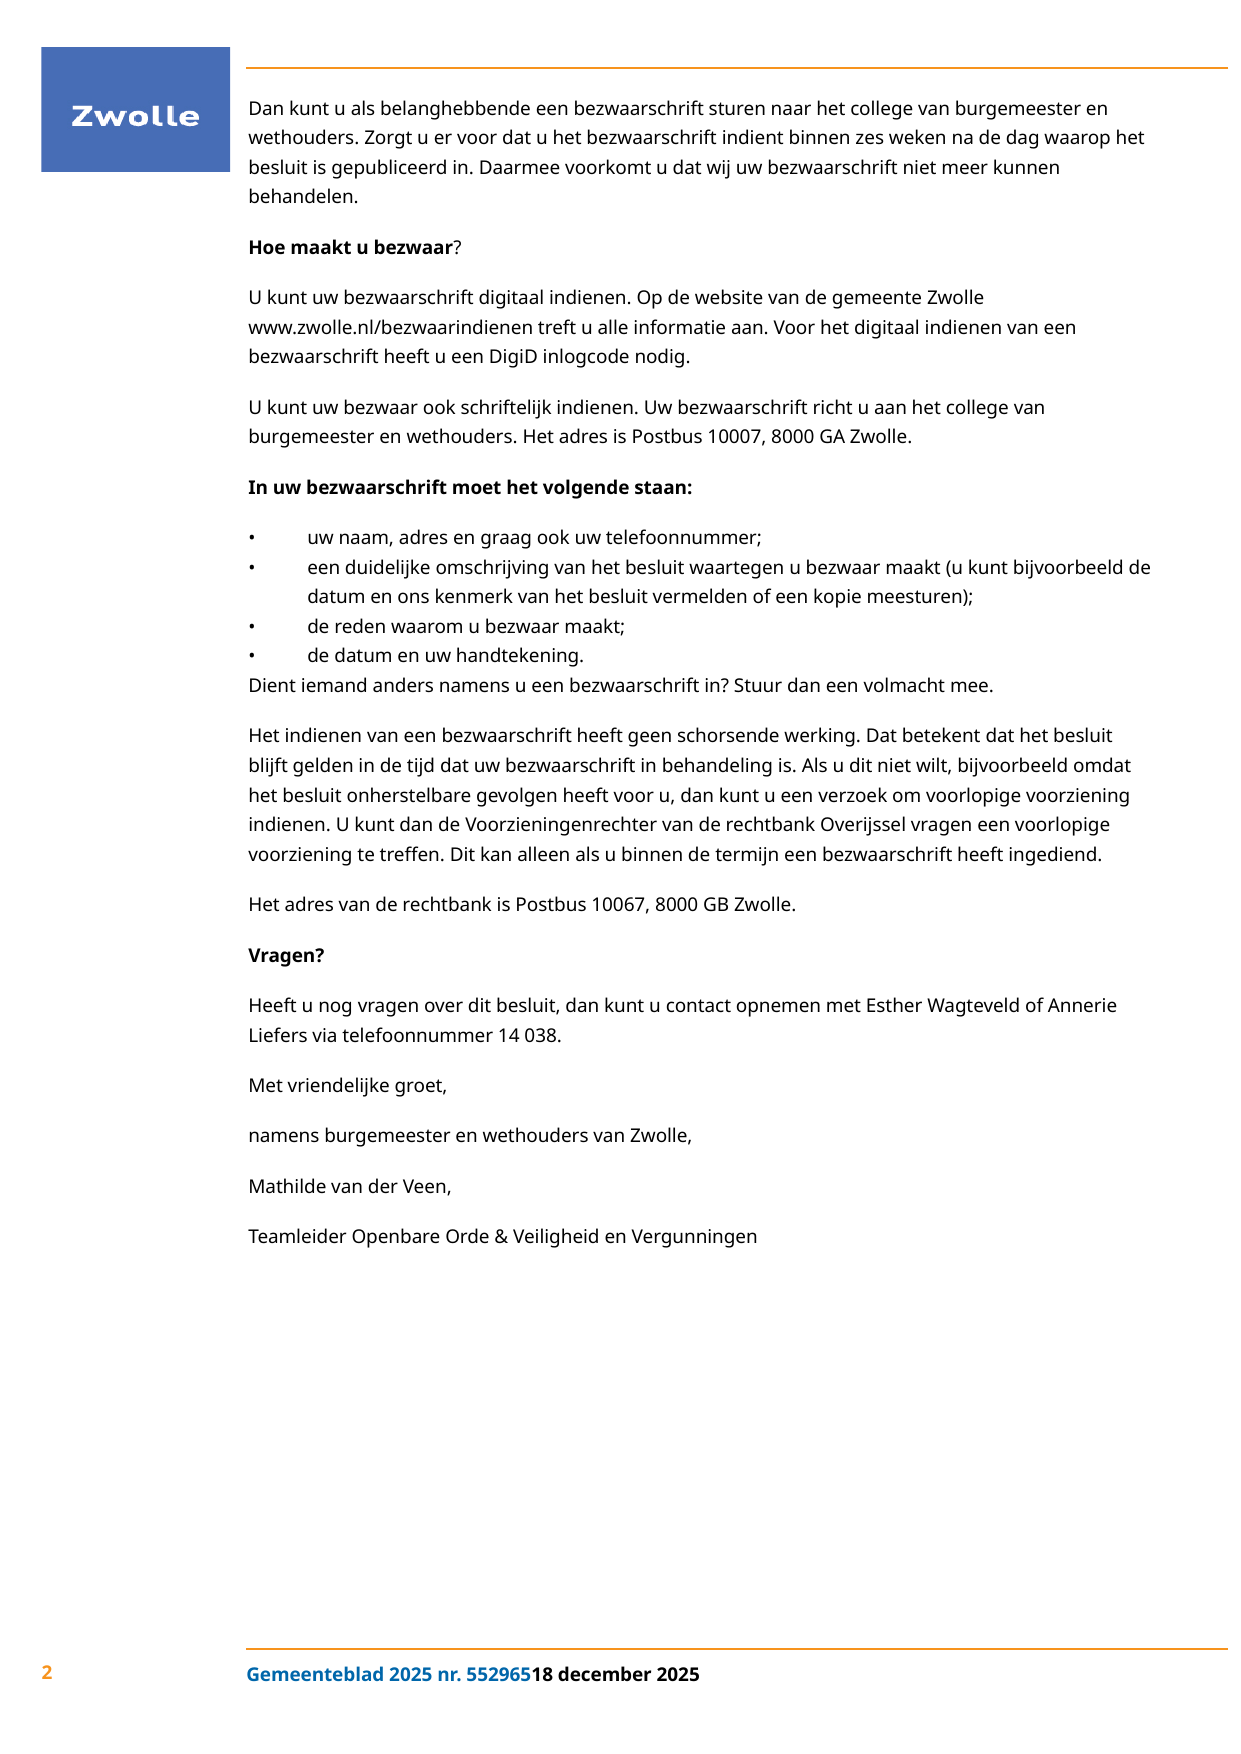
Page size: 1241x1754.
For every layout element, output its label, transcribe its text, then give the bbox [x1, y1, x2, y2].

text Hoe maakt u bezwaar? [248, 234, 1152, 260]
text U kunt uw bezwaarschrift digitaal indienen. Op de website van de gemeente Zwolle www.zwolle.nl/bezwaarindienen treft u alle informatie aan. Voor het digitaal indienen van een bezwaarschrift heeft u een DigiD inlogcode nodig. [248, 284, 1152, 369]
text Het indienen van een bezwaarschrift heeft geen schorsende werking. Dat betekent dat het besluit blijft gelden in de tijd dat uw bezwaarschrift in behandeling is. Als u dit niet wilt, bijvoorbeeld omdat het besluit onherstelbare gevolgen heeft voor u, dan kunt u een verzoek om voorlopige voorziening indienen. U kunt dan de Voorzieningenrechter van de rechtbank Overijssel vragen een voorlopige voorziening te treffen. Dit kan alleen als u binnen de termijn een bezwaarschrift heeft ingediend. [248, 723, 1152, 867]
text Teamleider Openbare Orde & Veiligheid en Vergunningen [248, 1223, 1152, 1249]
list uw naam, adres en graag ook uw telefoonnummer; [248, 524, 1152, 550]
text Met vriendelijke groet, [248, 1072, 1152, 1098]
text In uw bezwaarschrift moet het volgende staan: [248, 474, 1152, 500]
text Vragen? [248, 942, 1152, 968]
text Heeft u nog vragen over dit besluit, dan kunt u contact opnemen met Esther Wagteveld of Annerie Liefers via telefoonnummer 14 038. [248, 992, 1152, 1048]
text Mathilde van der Veen, [248, 1173, 1152, 1199]
text Dient iemand anders namens u een bezwaarschrift in? Stuur dan een volmacht mee. [248, 672, 1152, 698]
text U kunt uw bezwaar ook schriftelijk indienen. Uw bezwaarschrift richt u aan het college van burgemeester en wethouders. Het adres is Postbus 10007, 8000 GA Zwolle. [248, 394, 1152, 449]
list een duidelijke omschrijving van het besluit waartegen u bezwaar maakt (u kunt bijvoorbeeld de datum en ons kenmerk van het besluit vermelden of een kopie meesturen); [248, 554, 1152, 609]
text Het adres van de rechtbank is Postbus 10067, 8000 GB Zwolle. [248, 891, 1152, 917]
text namens burgemeester en wethouders van Zwolle, [248, 1123, 1152, 1148]
text Dan kunt u als belanghebbende een bezwaarschrift sturen naar het college van burgemeester en wethouders. Zorgt u er voor dat u het bezwaarschrift indient binnen zes weken na de dag waarop het besluit is gepubliceerd in. Daarmee voorkomt u dat wij uw bezwaarschrift niet meer kunnen behandelen. [248, 95, 1152, 209]
list de reden waarom u bezwaar maakt; [248, 613, 1152, 639]
picture [41, 47, 231, 172]
list de datum en uw handtekening. [248, 643, 1152, 668]
